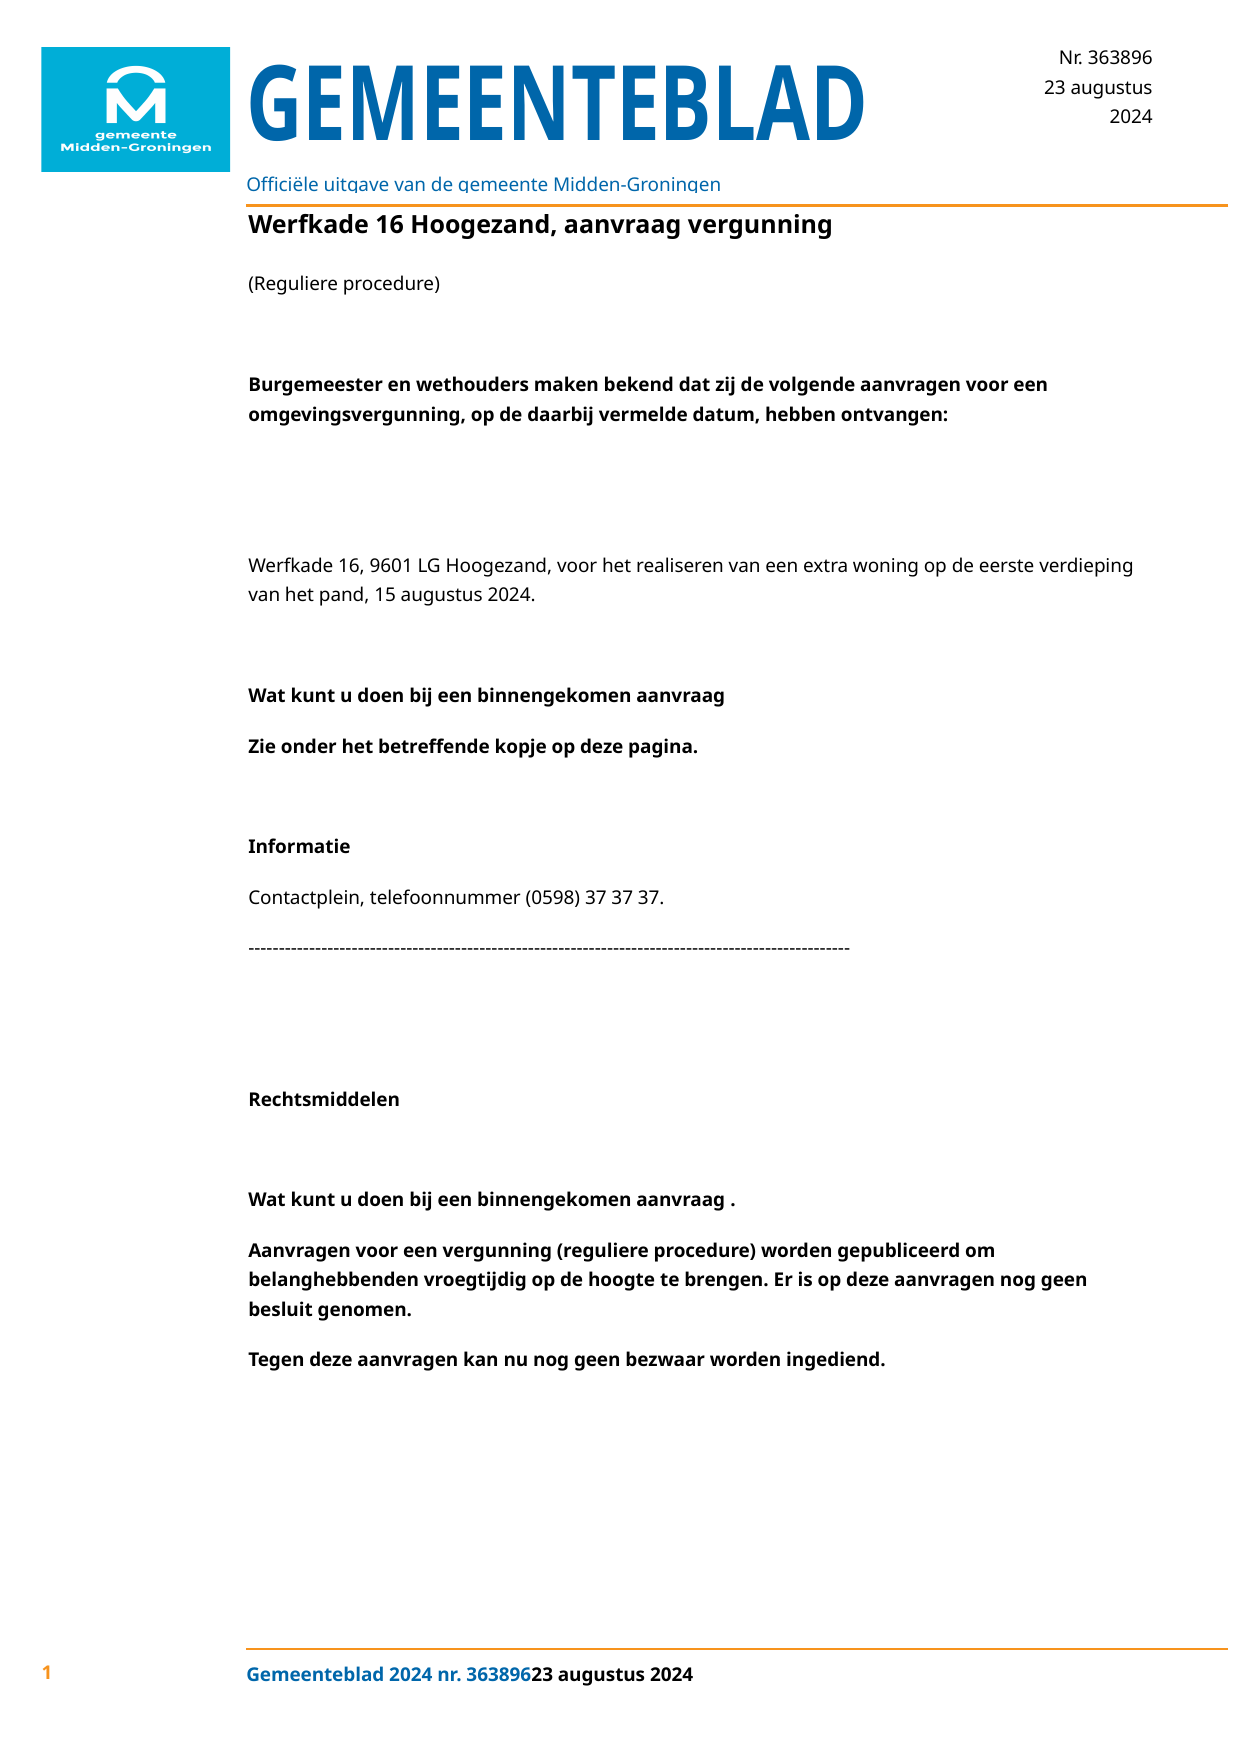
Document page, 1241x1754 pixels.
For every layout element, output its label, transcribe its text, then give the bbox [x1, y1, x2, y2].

text Wat kunt u doen bij een binnengekomen aanvraag . [248, 1187, 1152, 1212]
text Wat kunt u doen bij een binnengekomen aanvraag [248, 682, 1152, 708]
picture [184, 146, 190, 153]
text Werfkade 16, 9601 LG Hoogezand, voor het realiseren van een extra woning op de eerste verdieping van het pand, 15 augustus 2024. [248, 552, 1152, 607]
text Aanvragen voor een vergunning (reguliere procedure) worden gepubliceerd om belanghebbenden vroegtijdig op de hoogte te brengen. Er is op deze aanvragen nog geen besluit genomen. [248, 1237, 1152, 1322]
text Contactplein, telefoonnummer (0598) 37 37 37. [248, 884, 1152, 910]
text Burgemeester en wethouders maken bekend dat zij de volgende aanvragen voor een omgevingsvergunning, op de daarbij vermelde datum, hebben ontvangen: [248, 371, 1152, 426]
text --------------------------------------------------------------------------------------------------- [248, 934, 1152, 960]
text Rechtsmiddelen [248, 1086, 1152, 1111]
picture [108, 66, 164, 82]
text Zie onder het betreffende kopje op deze pagina. [248, 733, 1152, 758]
text Informatie [248, 834, 1152, 859]
text Tegen deze aanvragen kan nu nog geen bezwaar worden ingediend. [248, 1347, 1152, 1372]
text Werfkade 16 Hoogezand, aanvraag vergunning [248, 207, 1152, 241]
text (Reguliere procedure) [248, 270, 1152, 296]
picture [107, 89, 165, 122]
